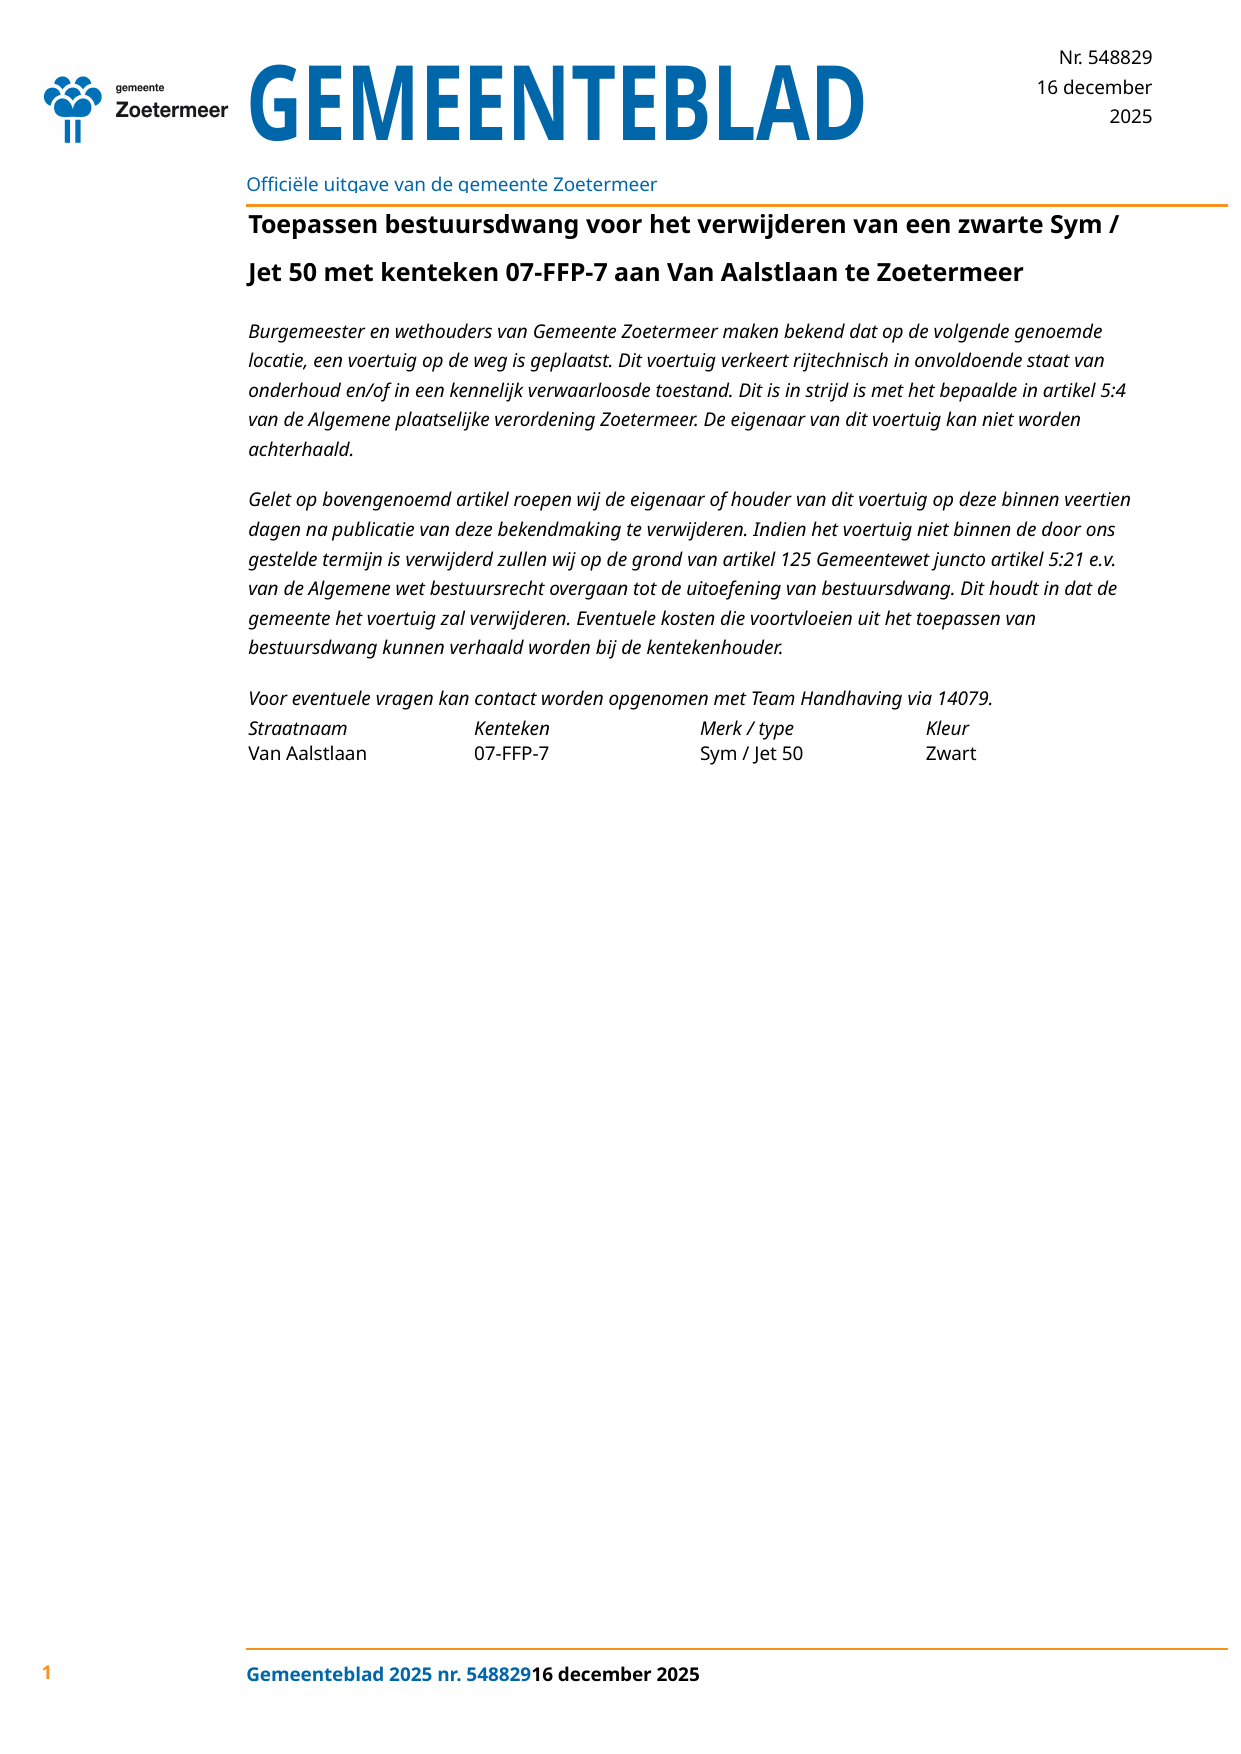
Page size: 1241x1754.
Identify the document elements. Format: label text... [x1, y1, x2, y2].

table_cell Sym / Jet 50 [700, 740, 926, 766]
table_header Straatnaam [248, 715, 474, 740]
text Toepassen bestuursdwang voor het verwijderen van een zwarte Sym / Jet 50 met kenteken 07-FFP-7 aan Van Aalstlaan te Zoetermeer [248, 207, 1152, 288]
table_cell Van Aalstlaan [248, 740, 474, 766]
table_header Kleur [926, 715, 1152, 740]
text Voor eventuele vragen kan contact worden opgenomen met Team Handhaving via 14079. [248, 685, 1152, 711]
text Burgemeester en wethouders van Gemeente Zoetermeer maken bekend dat op de volgende genoemde locatie, een voertuig op de weg is geplaatst. Dit voertuig verkeert rijtechnisch in onvoldoende staat van onderhoud en/of in een kennelijk verwaarloosde toestand. Dit is in strijd is met het bepaalde in artikel 5:4 van de Algemene plaatselijke verordening Zoetermeer. De eigenaar van dit voertuig kan niet worden achterhaald. [248, 318, 1152, 462]
table_header Merk / type [700, 715, 926, 740]
table_cell 07-FFP-7 [474, 740, 700, 766]
picture [41, 47, 231, 172]
table_cell Zwart [926, 740, 1152, 766]
text Gelet op bovengenoemd artikel roepen wij de eigenaar of houder van dit voertuig op deze binnen veertien dagen na publicatie van deze bekendmaking te verwijderen. Indien het voertuig niet binnen de door ons gestelde termijn is verwijderd zullen wij op de grond van artikel 125 Gemeentewet juncto artikel 5:21 e.v. van de Algemene wet bestuursrecht overgaan tot de uitoefening van bestuursdwang. Dit houdt in dat de gemeente het voertuig zal verwijderen. Eventuele kosten die voortvloeien uit het toepassen van bestuursdwang kunnen verhaald worden bij de kentekenhouder. [248, 487, 1152, 660]
table_header Kenteken [474, 715, 700, 740]
